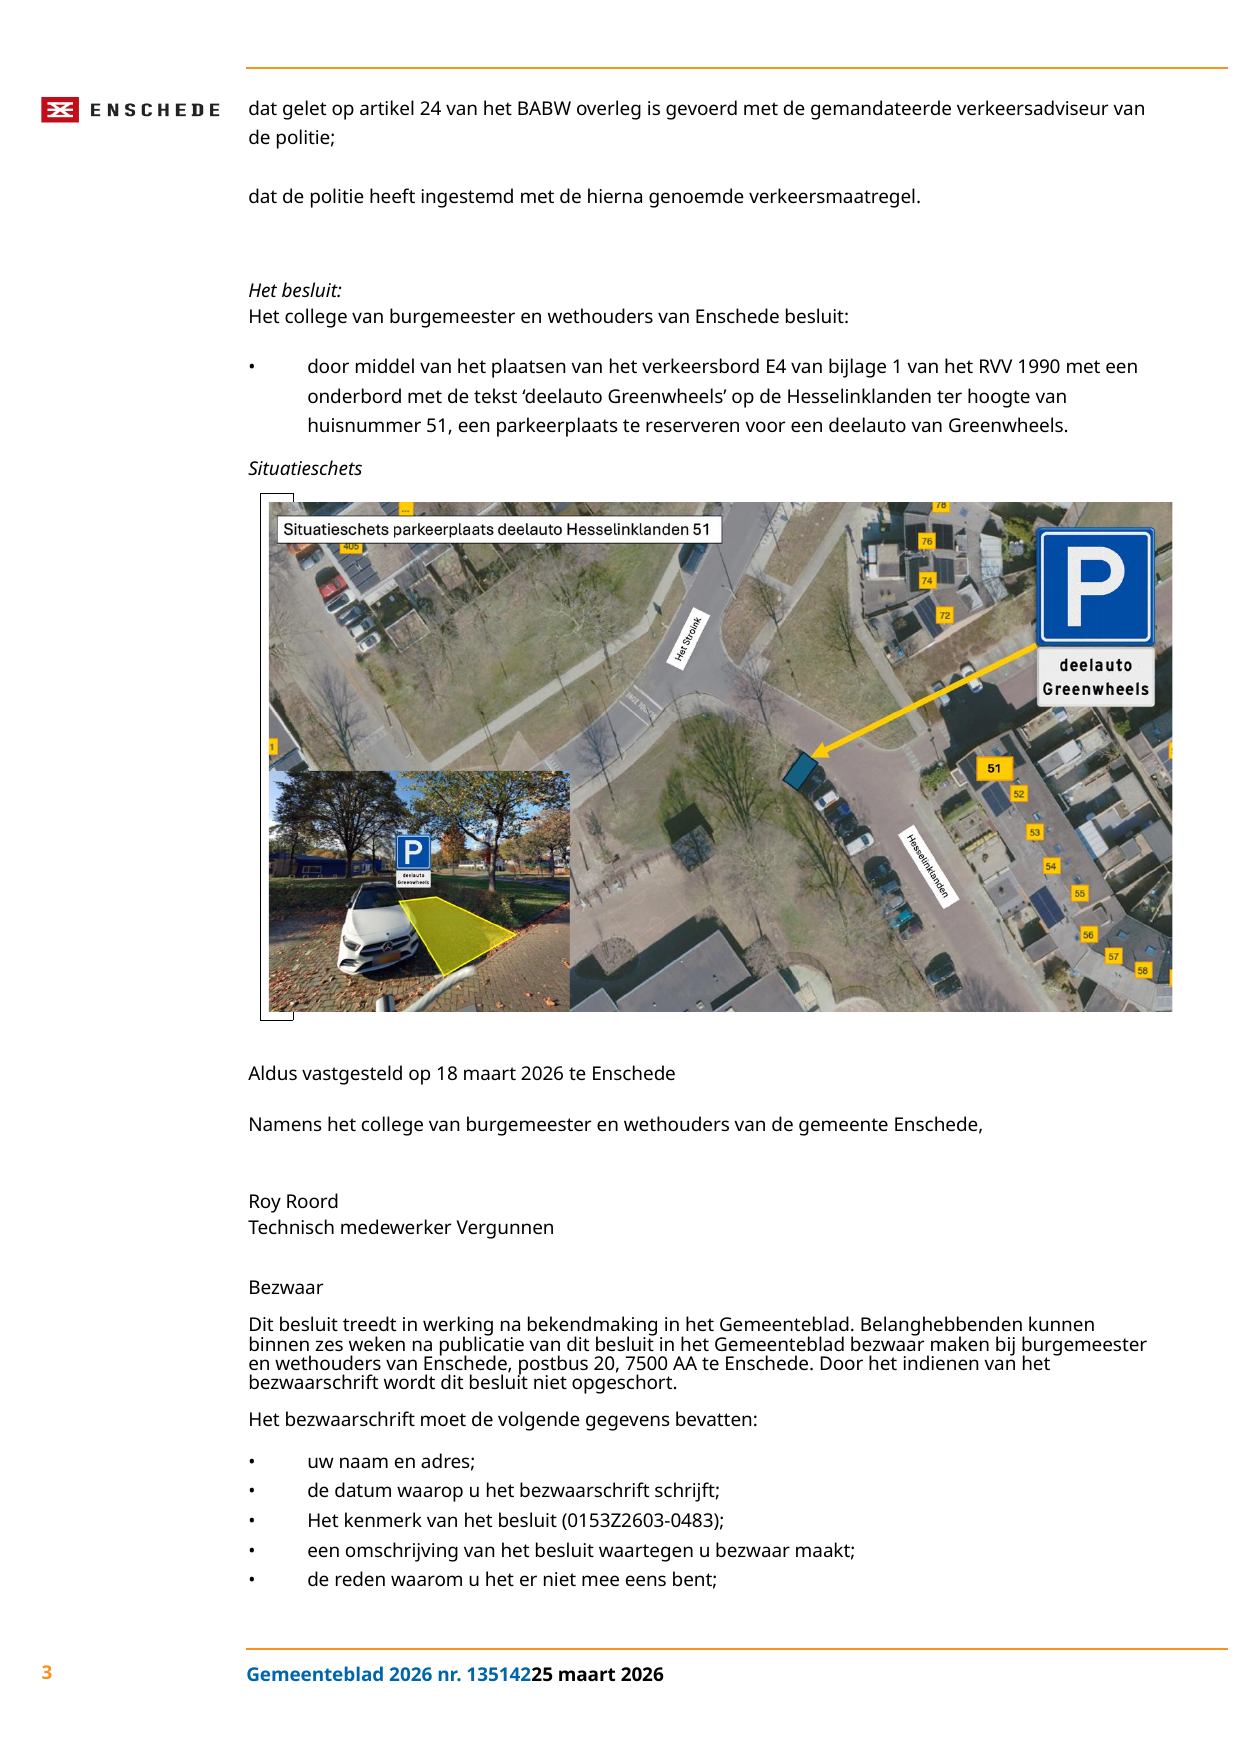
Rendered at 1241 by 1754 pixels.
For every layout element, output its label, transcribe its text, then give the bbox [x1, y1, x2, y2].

text Het college van burgemeester en wethouders van Enschede besluit: [248, 303, 1152, 328]
list de datum waarop u het bezwaarschrift schrijft; [248, 1478, 1152, 1503]
list de reden waarom u het er niet mee eens bent; [248, 1566, 1152, 1592]
list door middel van het plaatsen van het verkeersbord E4 van bijlage 1 van het RVV 1990 met een onderbord met de tekst ‘deelauto Greenwheels’ op de Hesselinklanden ter hoogte van huisnummer 51, een parkeerplaats te reserveren voor een deelauto van Greenwheels. [248, 353, 1152, 438]
text Dit besluit treedt in werking na bekendmaking in het Gemeenteblad. Belanghebbenden kunnen binnen zes weken na publicatie van dit besluit in het Gemeenteblad bezwaar maken bij burgemeester en wethouders van Enschede, postbus 20, 7500 AA te Enschede. Door het indienen van het bezwaarschrift wordt dit besluit niet opgeschort. [248, 1316, 1152, 1393]
text Namens het college van burgemeester en wethouders van de gemeente Enschede, [248, 1111, 1152, 1137]
picture [268, 502, 1173, 1012]
text dat gelet op artikel 24 van het BABW overleg is gevoerd met de gemandateerde verkeersadviseur van de politie; [248, 95, 1152, 150]
text Situatieschets [248, 456, 1152, 481]
text Technisch medewerker Vergunnen [248, 1214, 1152, 1240]
list een omschrijving van het besluit waartegen u bezwaar maakt; [248, 1537, 1152, 1562]
list uw naam en adres; [248, 1448, 1152, 1474]
text dat de politie heeft ingestemd met de hierna genoemde verkeersmaatregel. [248, 183, 1152, 209]
text Het besluit: [248, 277, 1152, 303]
text Het bezwaarschrift moet de volgende gegevens bevatten: [248, 1411, 1152, 1430]
text Roy Roord [248, 1188, 1152, 1214]
text Bezwaar [248, 1279, 1152, 1298]
picture [41, 47, 231, 172]
list Het kenmerk van het besluit (0153Z2603-0483); [248, 1507, 1152, 1533]
text Aldus vastgesteld op 18 maart 2026 te Enschede [248, 1060, 1152, 1086]
